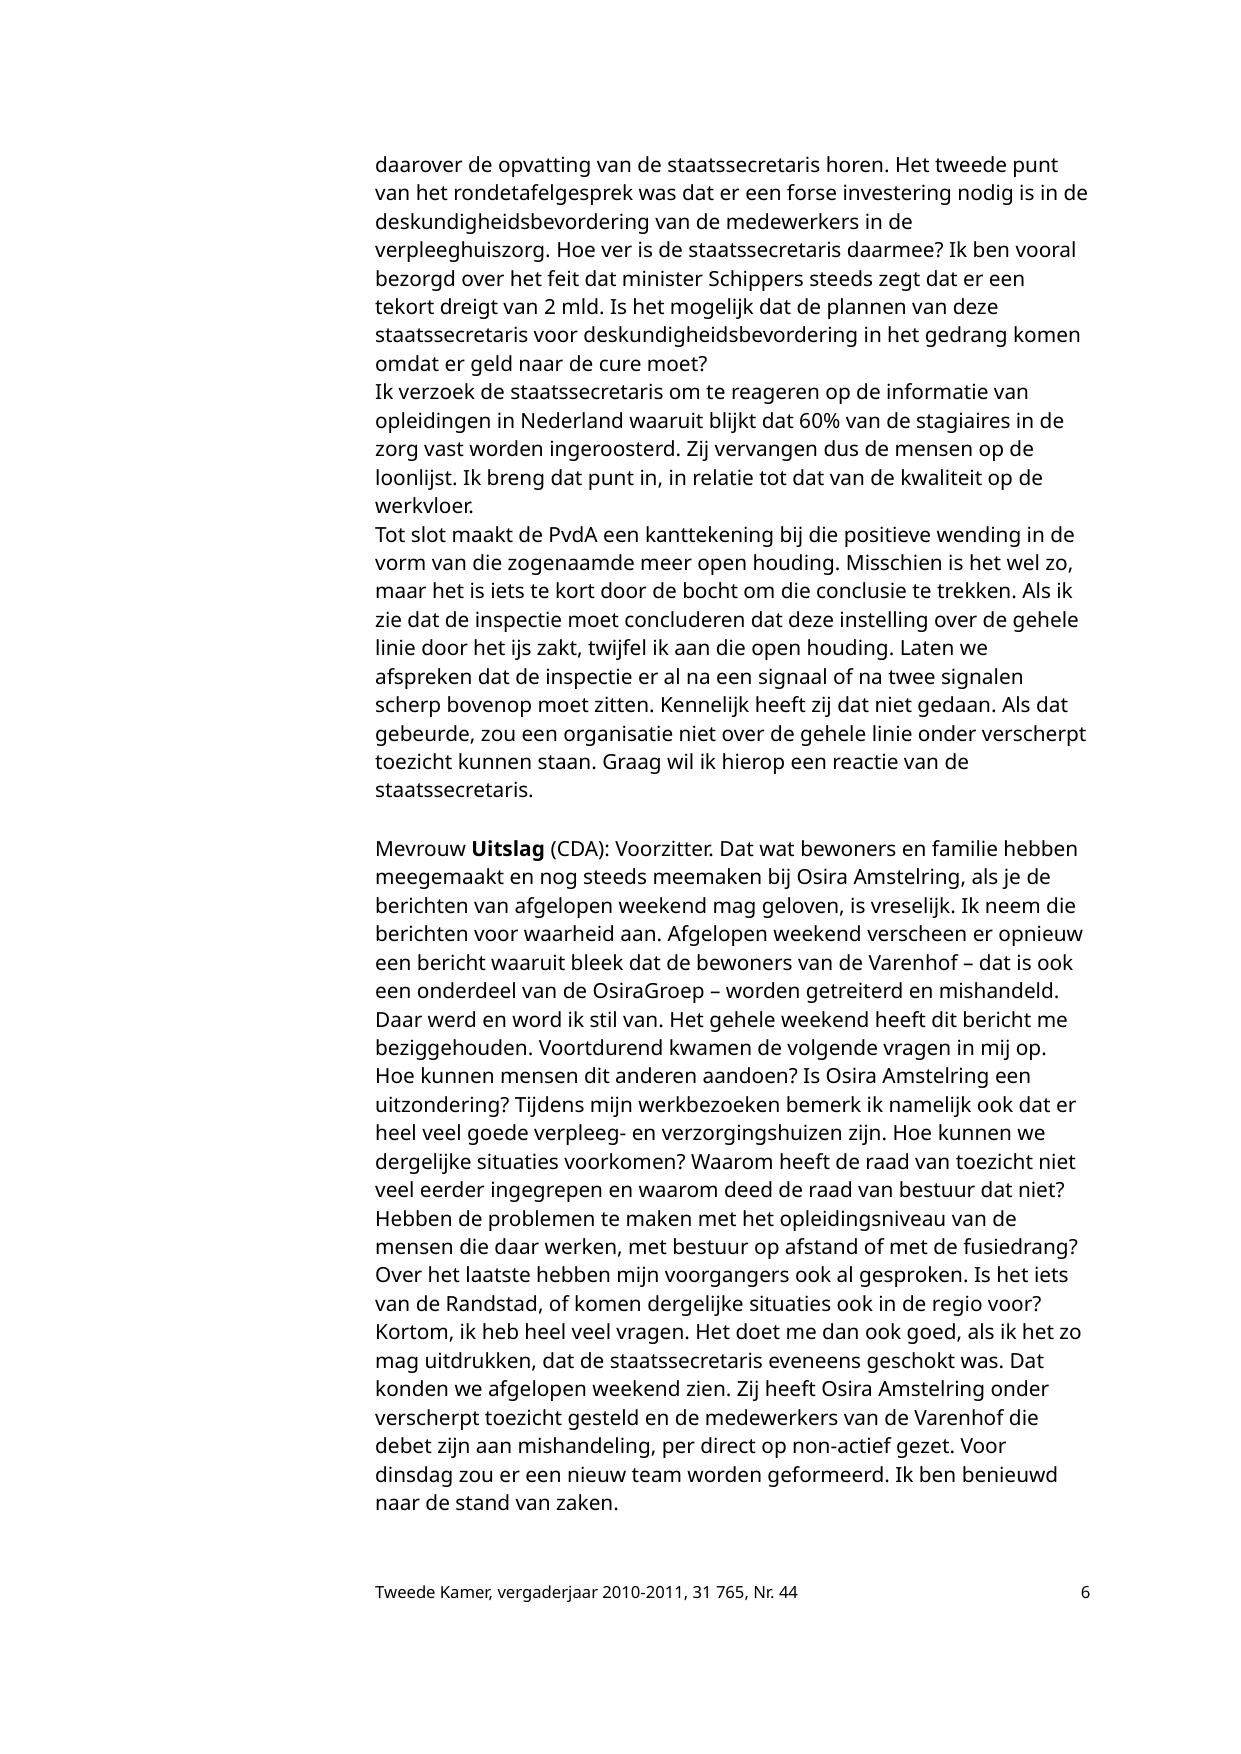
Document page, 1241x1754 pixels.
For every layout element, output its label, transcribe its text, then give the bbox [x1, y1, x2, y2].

text Ik verzoek de staatssecretaris om te reageren op de informatie van opleidingen in Nederland waaruit blijkt dat 60% van de stagiaires in de zorg vast worden ingeroosterd. Zij vervangen dus de mensen op de loonlijst. Ik breng dat punt in, in relatie tot dat van de kwaliteit op de werkvloer. [375, 377, 1090, 520]
text Mevrouw Uitslag (CDA): Voorzitter. Dat wat bewoners en familie hebben meegemaakt en nog steeds meemaken bij Osira Amstelring, als je de berichten van afgelopen weekend mag geloven, is vreselijk. Ik neem die berichten voor waarheid aan. Afgelopen weekend verscheen er opnieuw een bericht waaruit bleek dat de bewoners van de Varenhof – dat is ook een onderdeel van de OsiraGroep – worden getreiterd en mishandeld. Daar werd en word ik stil van. Het gehele weekend heeft dit bericht me beziggehouden. Voortdurend kwamen de volgende vragen in mij op. Hoe kunnen mensen dit anderen aandoen? Is Osira Amstelring een uitzondering? Tijdens mijn werkbezoeken bemerk ik namelijk ook dat er heel veel goede verpleeg- en verzorgingshuizen zijn. Hoe kunnen we dergelijke situaties voorkomen? Waarom heeft de raad van toezicht niet veel eerder ingegrepen en waarom deed de raad van bestuur dat niet? Hebben de problemen te maken met het opleidingsniveau van de mensen die daar werken, met bestuur op afstand of met de fusiedrang? Over het laatste hebben mijn voorgangers ook al gesproken. Is het iets van de Randstad, of komen dergelijke situaties ook in de regio voor? Kortom, ik heb heel veel vragen. Het doet me dan ook goed, als ik het zo mag uitdrukken, dat de staatssecretaris eveneens geschokt was. Dat konden we afgelopen weekend zien. Zij heeft Osira Amstelring onder verscherpt toezicht gesteld en de medewerkers van de Varenhof die debet zijn aan mishandeling, per direct op non-actief gezet. Voor dinsdag zou er een nieuw team worden geformeerd. Ik ben benieuwd naar de stand van zaken. [375, 834, 1090, 1517]
text Tot slot maakt de PvdA een kanttekening bij die positieve wending in de vorm van die zogenaamde meer open houding. Misschien is het wel zo, maar het is iets te kort door de bocht om die conclusie te trekken. Als ik zie dat de inspectie moet concluderen dat deze instelling over de gehele linie door het ijs zakt, twijfel ik aan die open houding. Laten we afspreken dat de inspectie er al na een signaal of na twee signalen scherp bovenop moet zitten. Kennelijk heeft zij dat niet gedaan. Als dat gebeurde, zou een organisatie niet over de gehele linie onder verscherpt toezicht kunnen staan. Graag wil ik hierop een reactie van de staatssecretaris. [375, 520, 1090, 804]
text daarover de opvatting van de staatssecretaris horen. Het tweede punt van het rondetafelgesprek was dat er een forse investering nodig is in de deskundigheidsbevordering van de medewerkers in de verpleeghuiszorg. Hoe ver is de staatssecretaris daarmee? Ik ben vooral bezorgd over het feit dat minister Schippers steeds zegt dat er een tekort dreigt van 2 mld. Is het mogelijk dat de plannen van deze staatssecretaris voor deskundigheidsbevordering in het gedrang komen omdat er geld naar de cure moet? [375, 150, 1090, 377]
